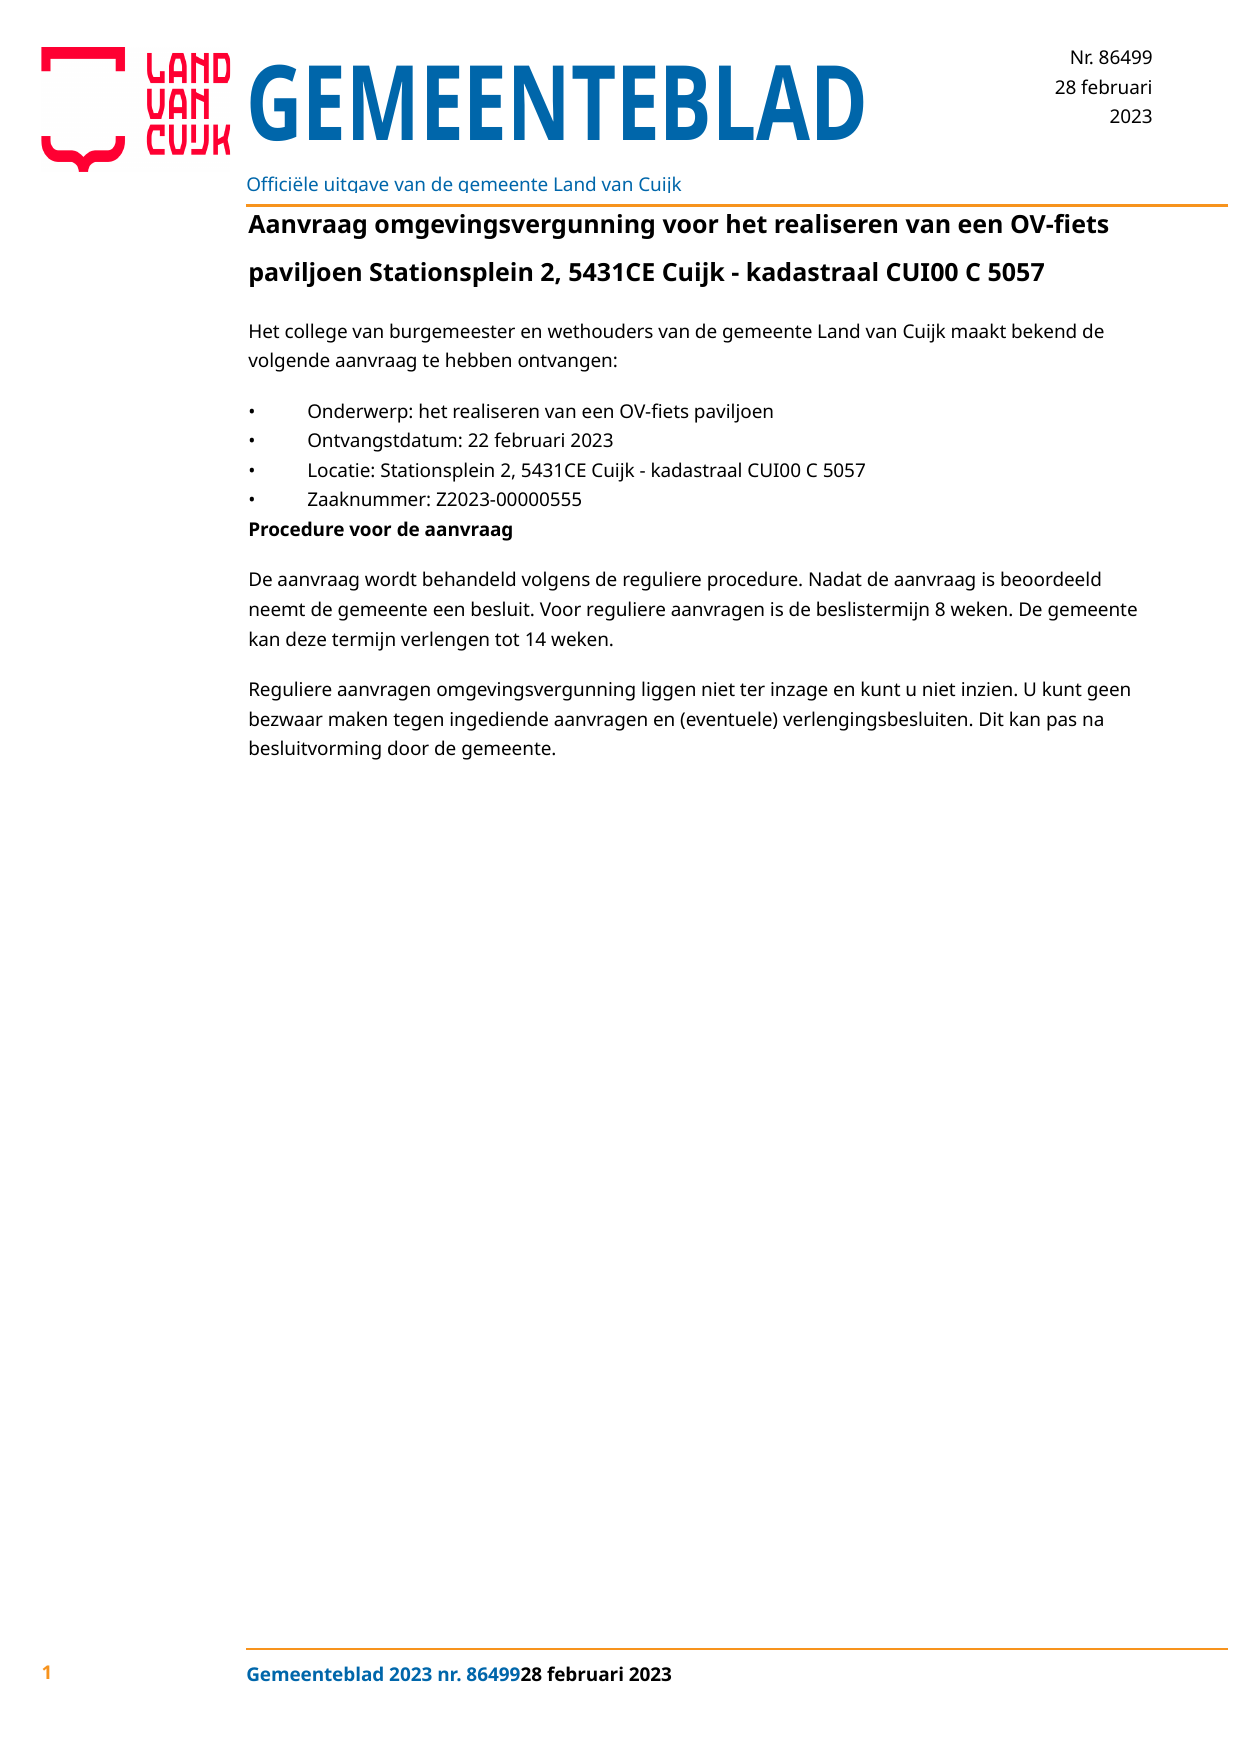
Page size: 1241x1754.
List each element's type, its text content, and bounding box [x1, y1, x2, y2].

text Aanvraag omgevingsvergunning voor het realiseren van een OV-fiets paviljoen Stationsplein 2, 5431CE Cuijk - kadastraal CUI00 C 5057 [248, 207, 1152, 288]
text Het college van burgemeester en wethouders van de gemeente Land van Cuijk maakt bekend de volgende aanvraag te hebben ontvangen: [248, 318, 1152, 373]
list Ontvangstdatum: 22 februari 2023 [248, 427, 1152, 453]
list Onderwerp: het realiseren van een OV-fiets paviljoen [248, 398, 1152, 424]
text De aanvraag wordt behandeld volgens de reguliere procedure. Nadat de aanvraag is beoordeeld neemt de gemeente een besluit. Voor reguliere aanvragen is de beslistermijn 8 weken. De gemeente kan deze termijn verlengen tot 14 weken. [248, 567, 1152, 652]
text Reguliere aanvragen omgevingsvergunning liggen niet ter inzage en kunt u niet inzien. U kunt geen bezwaar maken tegen ingediende aanvragen en (eventuele) verlengingsbesluiten. Dit kan pas na besluitvorming door de gemeente. [248, 676, 1152, 761]
picture [41, 47, 231, 172]
list Zaaknummer: Z2023-00000555 [248, 487, 1152, 512]
text Procedure voor de aanvraag [248, 516, 1152, 542]
list Locatie: Stationsplein 2, 5431CE Cuijk - kadastraal CUI00 C 5057 [248, 457, 1152, 483]
